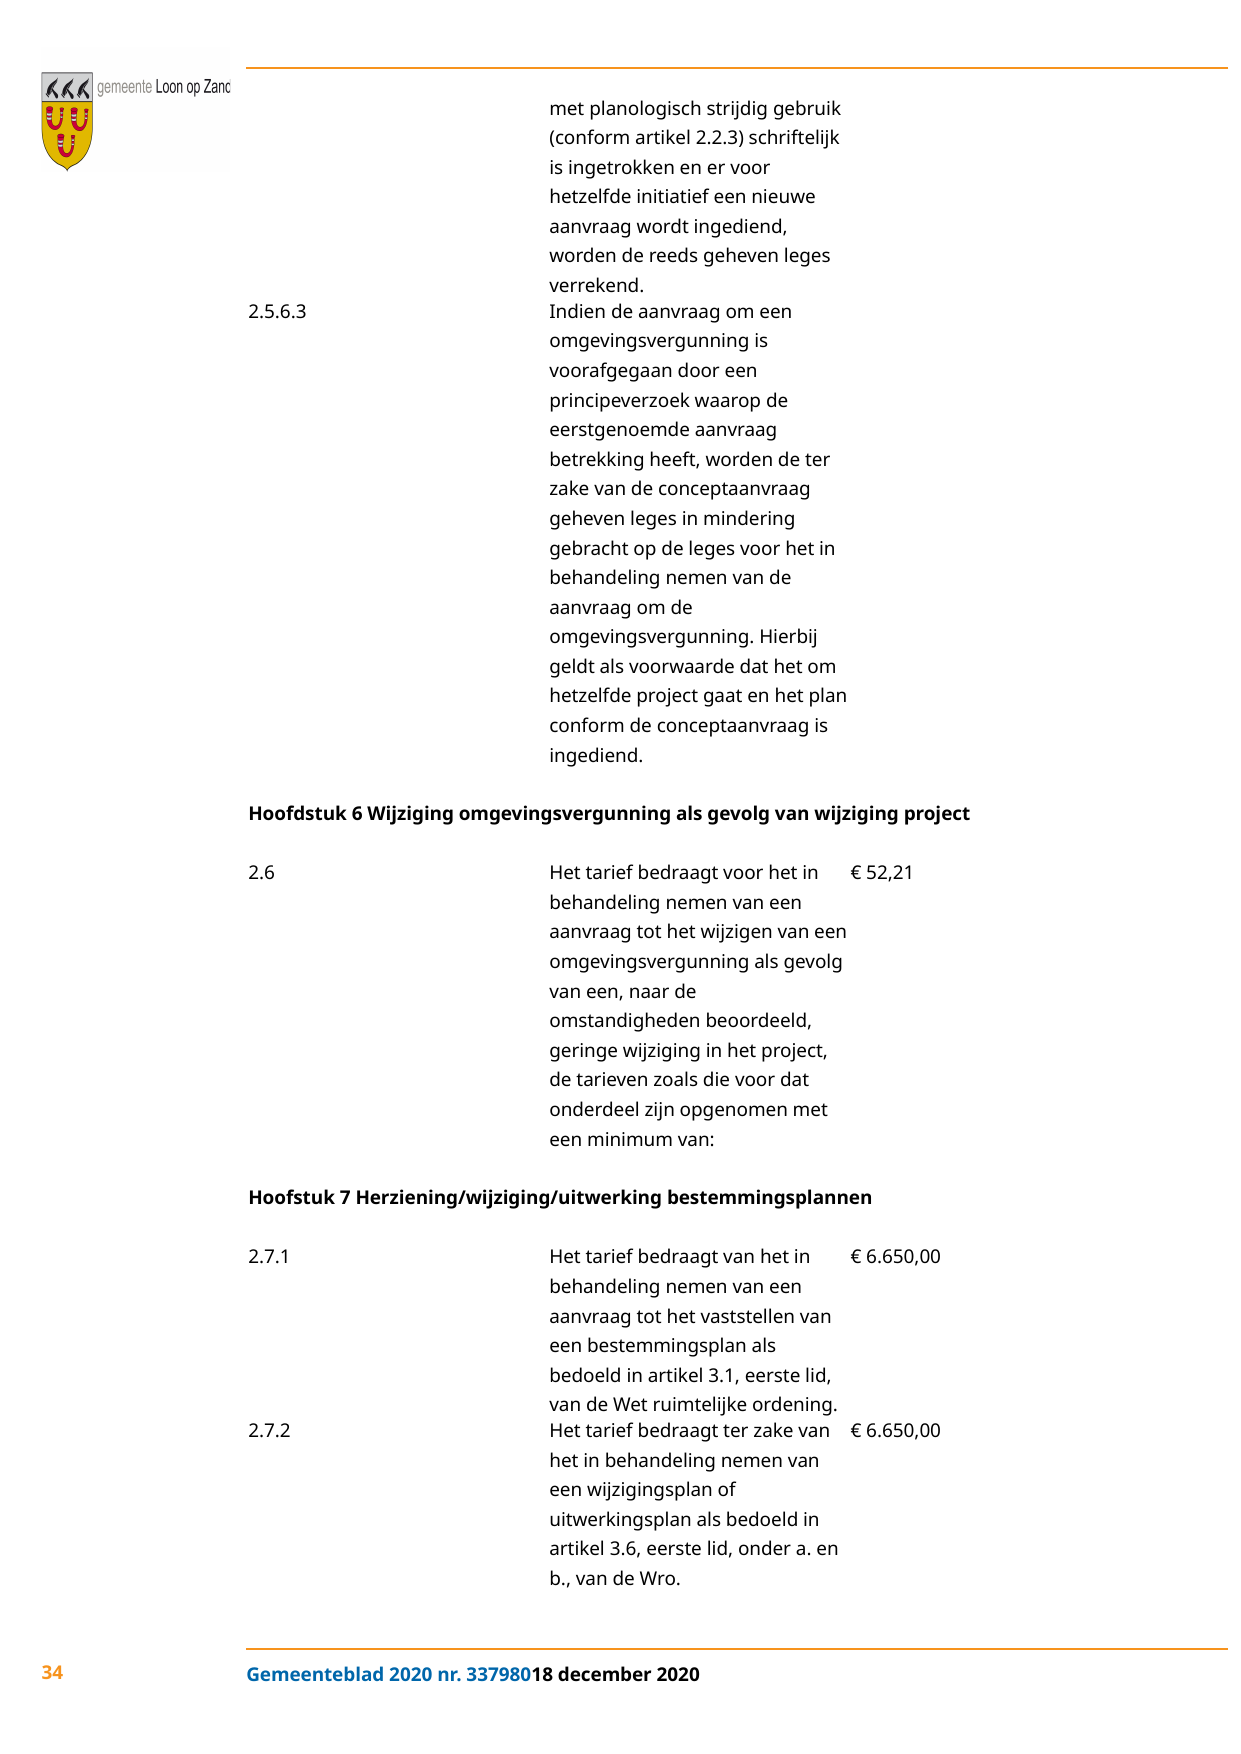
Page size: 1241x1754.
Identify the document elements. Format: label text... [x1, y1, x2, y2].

table_header 2.6 [248, 860, 549, 1152]
table_cell 2.7.2 [248, 1417, 549, 1591]
table_cell Het tarief bedraagt ter zake van het in behandeling nemen van een wijzigingsplan of uitwerkingsplan als bedoeld in artikel 3.6, eerste lid, onder a. en b., van de Wro. [549, 1417, 850, 1591]
table_cell 2.5.6.3 [248, 298, 549, 767]
text Hoofdstuk 6 Wijziging omgevingsvergunning als gevolg van wijziging project [248, 800, 1152, 826]
text Hoofstuk 7 Herziening/wijziging/uitwerking bestemmingsplannen [248, 1184, 1152, 1210]
table_cell € 6.650,00 [850, 1417, 1152, 1591]
table_header Het tarief bedraagt van het in behandeling nemen van een aanvraag tot het vaststellen van een bestemmingsplan als bedoeld in artikel 3.1, eerste lid, van de Wet ruimtelijke ordening. [549, 1244, 850, 1417]
picture [41, 47, 231, 172]
table_cell [248, 95, 549, 298]
table_header € 6.650,00 [850, 1244, 1152, 1417]
table_cell Indien de aanvraag om een omgevingsvergunning is voorafgegaan door een principeverzoek waarop de eerstgenoemde aanvraag betrekking heeft, worden de ter zake van de conceptaanvraag geheven leges in mindering gebracht op de leges voor het in behandeling nemen van de aanvraag om de omgevingsvergunning. Hierbij geldt als voorwaarde dat het om hetzelfde project gaat en het plan conform de conceptaanvraag is ingediend. [549, 298, 850, 767]
table_header 2.7.1 [248, 1244, 549, 1417]
table_cell [850, 298, 1152, 767]
table_header Het tarief bedraagt voor het in behandeling nemen van een aanvraag tot het wijzigen van een omgevingsvergunning als gevolg van een, naar de omstandigheden beoordeeld, geringe wijziging in het project, de tarieven zoals die voor dat onderdeel zijn opgenomen met een minimum van: [549, 860, 850, 1152]
table_cell [850, 95, 1152, 298]
table_cell met planologisch strijdig gebruik (conform artikel 2.2.3) schriftelijk is ingetrokken en er voor hetzelfde initiatief een nieuwe aanvraag wordt ingediend, worden de reeds geheven leges verrekend. [549, 95, 850, 298]
table_header € 52,21 [850, 860, 1152, 1152]
